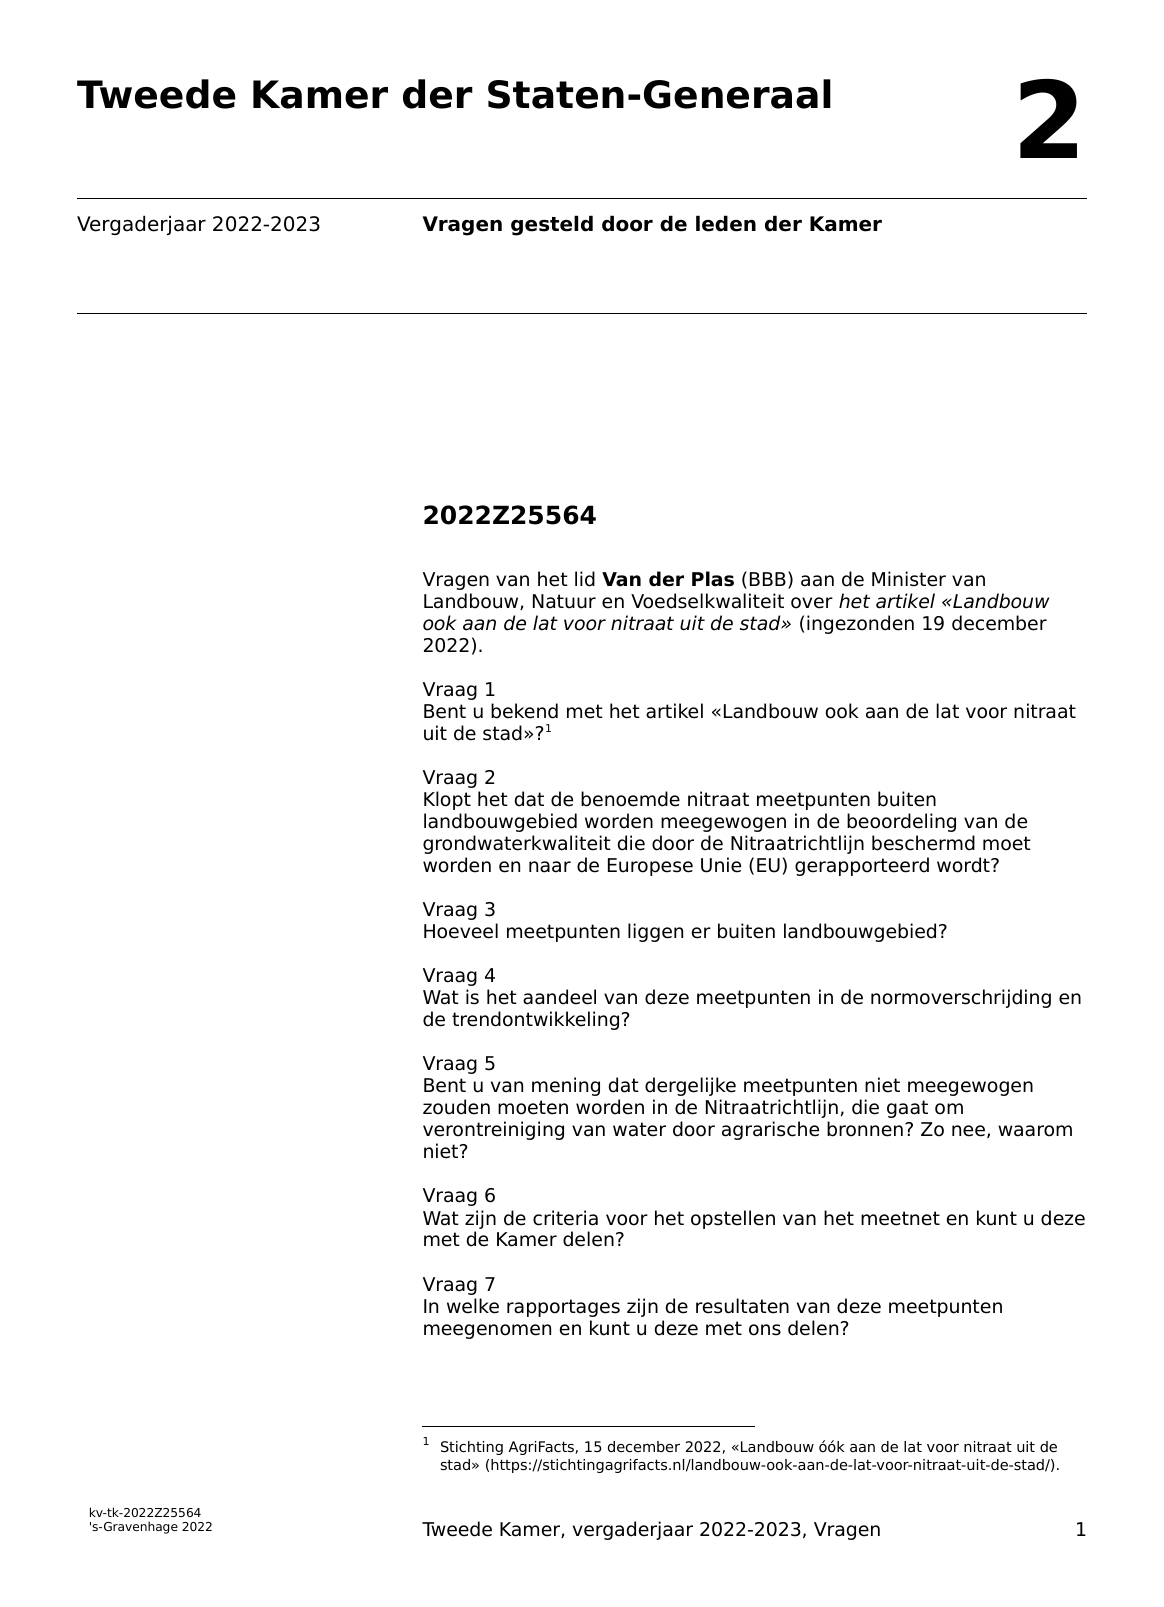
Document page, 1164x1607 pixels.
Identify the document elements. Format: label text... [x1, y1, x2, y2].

table_cell Vragen gesteld door de leden der Kamer [422, 199, 1087, 313]
text Stichting AgriFacts, 15 december 2022, «Landbouw óók aan de lat voor nitraat uit de stad» (https://stichtingagrifacts.nl/landbouw-ook-aan-de-lat-voor-nitraat-uit-de-stad/). [422, 1435, 1087, 1474]
text Vraag 7 [422, 1273, 1087, 1296]
text Hoeveel meetpunten liggen er buiten landbouwgebied? [422, 921, 1087, 943]
text Wat is het aandeel van deze meetpunten in de normoverschrijding en de trendontwikkeling? [422, 987, 1087, 1031]
text Vraag 3 [422, 899, 1087, 921]
table_header 2 [886, 59, 1087, 198]
text Vraag 2 [422, 767, 1087, 789]
text Vraag 1 [422, 679, 1087, 701]
text Bent u van mening dat dergelijke meetpunten niet meegewogen zouden moeten worden in de Nitraatrichtlijn, die gaat om verontreiniging van water door agrarische bronnen? Zo nee, waarom niet? [422, 1075, 1087, 1163]
table_header Tweede Kamer der Staten-Generaal [77, 59, 886, 198]
table_cell Vergaderjaar 2022-2023 [77, 199, 422, 313]
text kv-tk-2022Z25564 [88, 1506, 323, 1520]
text Vraag 5 [422, 1053, 1087, 1075]
text In welke rapportages zijn de resultaten van deze meetpunten meegenomen en kunt u deze met ons delen? [422, 1296, 1087, 1339]
text Vraag 6 [422, 1185, 1087, 1207]
text Vraag 4 [422, 965, 1087, 987]
text 's-Gravenhage 2022 [88, 1520, 323, 1534]
text Vragen van het lid Van der Plas (BBB) aan de Minister van Landbouw, Natuur en Voedselkwaliteit over het artikel «Landbouw ook aan de lat voor nitraat uit de stad» (ingezonden 19 december 2022). [422, 569, 1087, 657]
text 2022Z25564 [422, 501, 1087, 531]
text Klopt het dat de benoemde nitraat meetpunten buiten landbouwgebied worden meegewogen in de beoordeling van de grondwaterkwaliteit die door de Nitraatrichtlijn beschermd moet worden en naar de Europese Unie (EU) gerapporteerd wordt? [422, 789, 1087, 877]
text Wat zijn de criteria voor het opstellen van het meetnet en kunt u deze met de Kamer delen? [422, 1207, 1087, 1251]
text Bent u bekend met het artikel «Landbouw ook aan de lat voor nitraat uit de stad»? [422, 701, 1087, 745]
